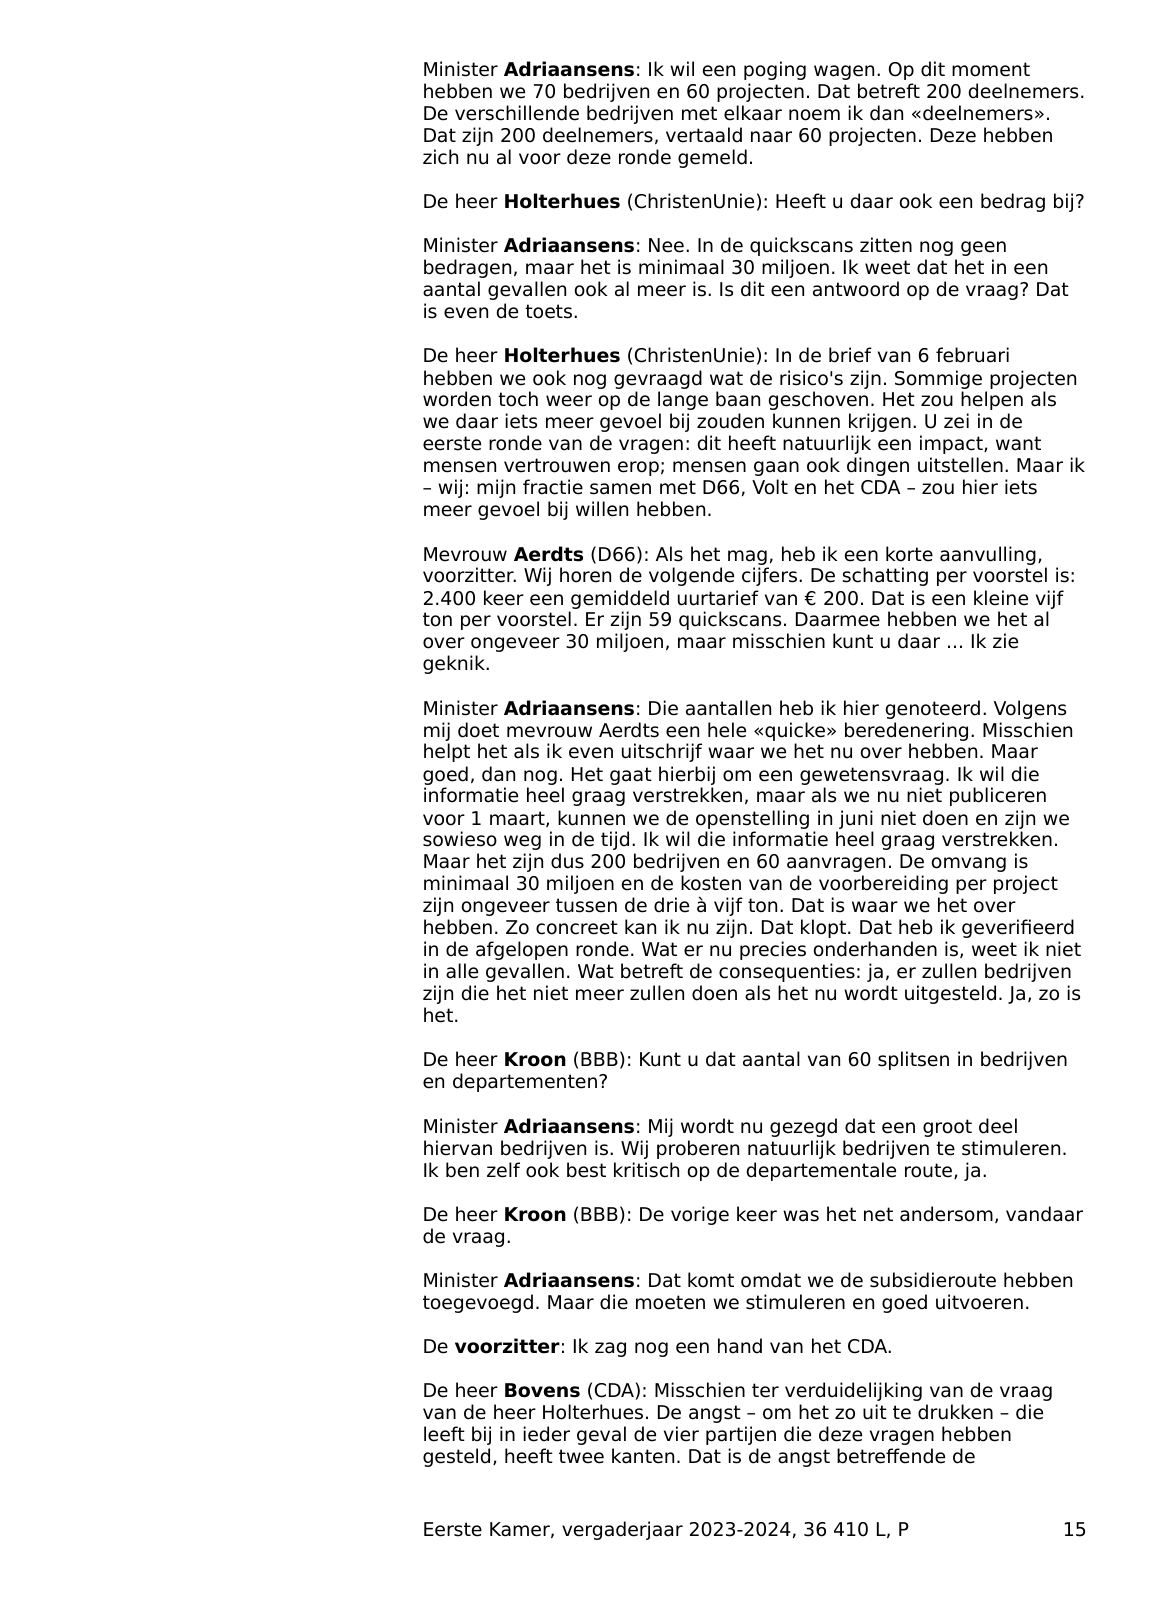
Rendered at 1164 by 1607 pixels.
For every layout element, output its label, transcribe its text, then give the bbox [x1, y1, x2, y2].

text De heer Holterhues (ChristenUnie): In de brief van 6 februari hebben we ook nog gevraagd wat de risico's zijn. Sommige projecten worden toch weer op de lange baan geschoven. Het zou helpen als we daar iets meer gevoel bij zouden kunnen krijgen. U zei in de eerste ronde van de vragen: dit heeft natuurlijk een impact, want mensen vertrouwen erop; mensen gaan ook dingen uitstellen. Maar ik – wij: mijn fractie samen met D66, Volt en het CDA – zou hier iets meer gevoel bij willen hebben. [422, 345, 1087, 521]
text De heer Kroon (BBB): Kunt u dat aantal van 60 splitsen in bedrijven en departementen? [422, 1049, 1087, 1093]
text De heer Bovens (CDA): Misschien ter verduidelijking van de vraag van de heer Holterhues. De angst – om het zo uit te drukken – die leeft bij in ieder geval de vier partijen die deze vragen hebben gesteld, heeft twee kanten. Dat is de angst betreffende de [422, 1380, 1087, 1468]
text Mevrouw Aerdts (D66): Als het mag, heb ik een korte aanvulling, voorzitter. Wij horen de volgende cijfers. De schatting per voorstel is: 2.400 keer een gemiddeld uurtarief van € 200. Dat is een kleine vijf ton per voorstel. Er zijn 59 quickscans. Daarmee hebben we het al over ongeveer 30 miljoen, maar misschien kunt u daar ... Ik zie geknik. [422, 543, 1087, 675]
text Minister Adriaansens: Mij wordt nu gezegd dat een groot deel hiervan bedrijven is. Wij proberen natuurlijk bedrijven te stimuleren. Ik ben zelf ook best kritisch op de departementale route, ja. [422, 1116, 1087, 1181]
text De heer Holterhues (ChristenUnie): Heeft u daar ook een bedrag bij? [422, 191, 1087, 213]
text Minister Adriaansens: Dat komt omdat we de subsidieroute hebben toegevoegd. Maar die moeten we stimuleren en goed uitvoeren. [422, 1270, 1087, 1314]
text De heer Kroon (BBB): De vorige keer was het net andersom, vandaar de vraag. [422, 1204, 1087, 1248]
text Minister Adriaansens: Ik wil een poging wagen. Op dit moment hebben we 70 bedrijven en 60 projecten. Dat betreft 200 deelnemers. De verschillende bedrijven met elkaar noem ik dan «deelnemers». Dat zijn 200 deelnemers, vertaald naar 60 projecten. Deze hebben zich nu al voor deze ronde gemeld. [422, 59, 1087, 169]
text De voorzitter: Ik zag nog een hand van het CDA. [422, 1336, 1087, 1358]
text Minister Adriaansens: Nee. In de quickscans zitten nog geen bedragen, maar het is minimaal 30 miljoen. Ik weet dat het in een aantal gevallen ook al meer is. Is dit een antwoord op de vraag? Dat is even de toets. [422, 235, 1087, 323]
text Minister Adriaansens: Die aantallen heb ik hier genoteerd. Volgens mij doet mevrouw Aerdts een hele «quicke» beredenering. Misschien helpt het als ik even uitschrijf waar we het nu over hebben. Maar goed, dan nog. Het gaat hierbij om een gewetensvraag. Ik wil die informatie heel graag verstrekken, maar als we nu niet publiceren voor 1 maart, kunnen we de openstelling in juni niet doen en zijn we sowieso weg in de tijd. Ik wil die informatie heel graag verstrekken. Maar het zijn dus 200 bedrijven en 60 aanvragen. De omvang is minimaal 30 miljoen en de kosten van de voorbereiding per project zijn ongeveer tussen de drie à vijf ton. Dat is waar we het over hebben. Zo concreet kan ik nu zijn. Dat klopt. Dat heb ik geverifieerd in de afgelopen ronde. Wat er nu precies onderhanden is, weet ik niet in alle gevallen. Wat betreft de consequenties: ja, er zullen bedrijven zijn die het niet meer zullen doen als het nu wordt uitgesteld. Ja, zo is het. [422, 697, 1087, 1027]
